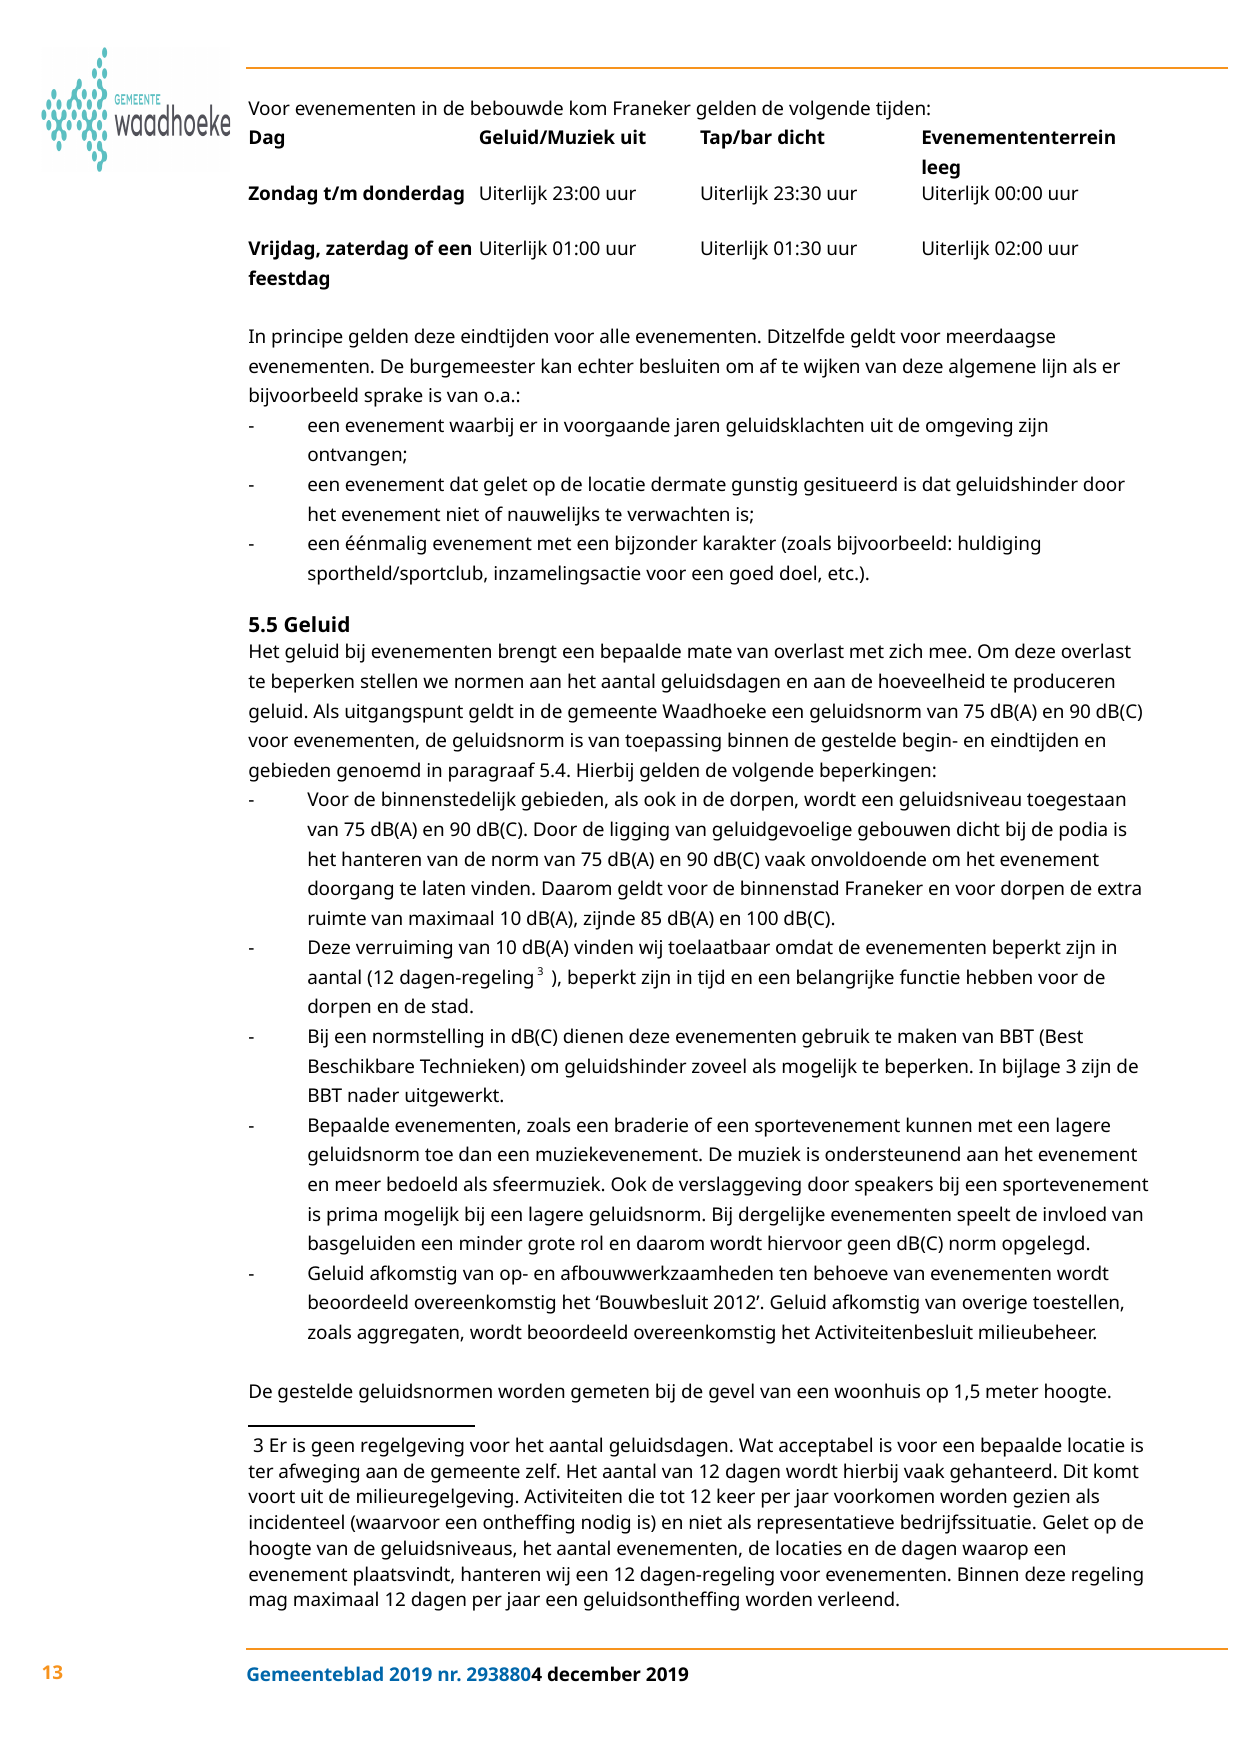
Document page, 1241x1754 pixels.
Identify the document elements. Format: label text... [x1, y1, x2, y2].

table_header Tap/bar dicht [700, 125, 921, 180]
table_cell Zondag t/m donderdag [248, 180, 479, 235]
text De gestelde geluidsnormen worden gemeten bij de gevel van een woonhuis op 1,5 meter hoogte. [248, 1378, 1152, 1404]
table_cell Uiterlijk 01:00 uur [479, 235, 700, 290]
text In principe gelden deze eindtijden voor alle evenementen. Ditzelfde geldt voor meerdaagse evenementen. De burgemeester kan echter besluiten om af te wijken van deze algemene lijn als er bijvoorbeeld sprake is van o.a.: [248, 323, 1152, 408]
table_header Geluid/Muziek uit [479, 125, 700, 180]
table_header Evenemententerrein leeg [921, 125, 1152, 180]
text 5.5 Geluid [248, 610, 1152, 639]
list Deze verruiming van 10 dB(A) vinden wij toelaatbaar omdat de evenementen beperkt zijn in aantal (12 dagen-regeling ), beperkt zijn in tijd en een belangrijke functie hebben voor de dorpen en de stad. [248, 934, 1152, 1019]
table_cell Uiterlijk 23:30 uur [700, 180, 921, 235]
picture [41, 47, 231, 172]
list een evenement waarbij er in voorgaande jaren geluidsklachten uit de omgeving zijn ontvangen; [248, 412, 1152, 467]
table_cell Vrijdag, zaterdag of een feestdag [248, 235, 479, 290]
text Het geluid bij evenementen brengt een bepaalde mate van overlast met zich mee. Om deze overlast te beperken stellen we normen aan het aantal geluidsdagen en aan de hoeveelheid te produceren geluid. Als uitgangspunt geldt in de gemeente Waadhoeke een geluidsnorm van 75 dB(A) en 90 dB(C) voor evenementen, de geluidsnorm is van toepassing binnen de gestelde begin- en eindtijden en gebieden genoemd in paragraaf 5.4. Hierbij gelden de volgende beperkingen: [248, 639, 1152, 783]
table_cell Uiterlijk 23:00 uur [479, 180, 700, 235]
table_cell Uiterlijk 02:00 uur [921, 235, 1152, 290]
list Geluid afkomstig van op- en afbouwwerkzaamheden ten behoeve van evenementen wordt beoordeeld overeenkomstig het ‘Bouwbesluit 2012’. Geluid afkomstig van overige toestellen, zoals aggregaten, wordt beoordeeld overeenkomstig het Activiteitenbesluit milieubeheer. [248, 1260, 1152, 1345]
list een éénmalig evenement met een bijzonder karakter (zoals bijvoorbeeld: huldiging sportheld/sportclub, inzamelingsactie voor een goed doel, etc.). [248, 530, 1152, 586]
table_header Dag [248, 125, 479, 180]
list Bij een normstelling in dB(C) dienen deze evenementen gebruik te maken van BBT (Best Beschikbare Technieken) om geluidshinder zoveel als mogelijk te beperken. In bijlage 3 zijn de BBT nader uitgewerkt. [248, 1023, 1152, 1108]
text Voor evenementen in de bebouwde kom Franeker gelden de volgende tijden: [248, 95, 1152, 121]
table_cell Uiterlijk 00:00 uur [921, 180, 1152, 235]
table_cell Uiterlijk 01:30 uur [700, 235, 921, 290]
list Voor de binnenstedelijk gebieden, als ook in de dorpen, wordt een geluidsniveau toegestaan van 75 dB(A) en 90 dB(C). Door de ligging van geluidgevoelige gebouwen dicht bij de podia is het hanteren van de norm van 75 dB(A) en 90 dB(C) vaak onvoldoende om het evenement doorgang te laten vinden. Daarom geldt voor de binnenstad Franeker en voor dorpen de extra ruimte van maximaal 10 dB(A), zijnde 85 dB(A) en 100 dB(C). [248, 787, 1152, 931]
list een evenement dat gelet op de locatie dermate gunstig gesitueerd is dat geluidshinder door het evenement niet of nauwelijks te verwachten is; [248, 471, 1152, 526]
list Bepaalde evenementen, zoals een braderie of een sportevenement kunnen met een lagere geluidsnorm toe dan een muziekevenement. De muziek is ondersteunend aan het evenement en meer bedoeld als sfeermuziek. Ook de verslaggeving door speakers bij een sportevenement is prima mogelijk bij een lagere geluidsnorm. Bij dergelijke evenementen speelt de invloed van basgeluiden een minder grote rol en daarom wordt hiervoor geen dB(C) norm opgelegd. [248, 1112, 1152, 1256]
list Er is geen regelgeving voor het aantal geluidsdagen. Wat acceptabel is voor een bepaalde locatie is ter afweging aan de gemeente zelf. Het aantal van 12 dagen wordt hierbij vaak gehanteerd. Dit komt voort uit de milieuregelgeving. Activiteiten die tot 12 keer per jaar voorkomen worden gezien als incidenteel (waarvoor een ontheffing nodig is) en niet als representatieve bedrijfssituatie. Gelet op de hoogte van de geluidsniveaus, het aantal evenementen, de locaties en de dagen waarop een evenement plaatsvindt, hanteren wij een 12 dagen-regeling voor evenementen. Binnen deze regeling mag maximaal 12 dagen per jaar een geluidsontheffing worden verleend. [248, 1432, 1152, 1612]
